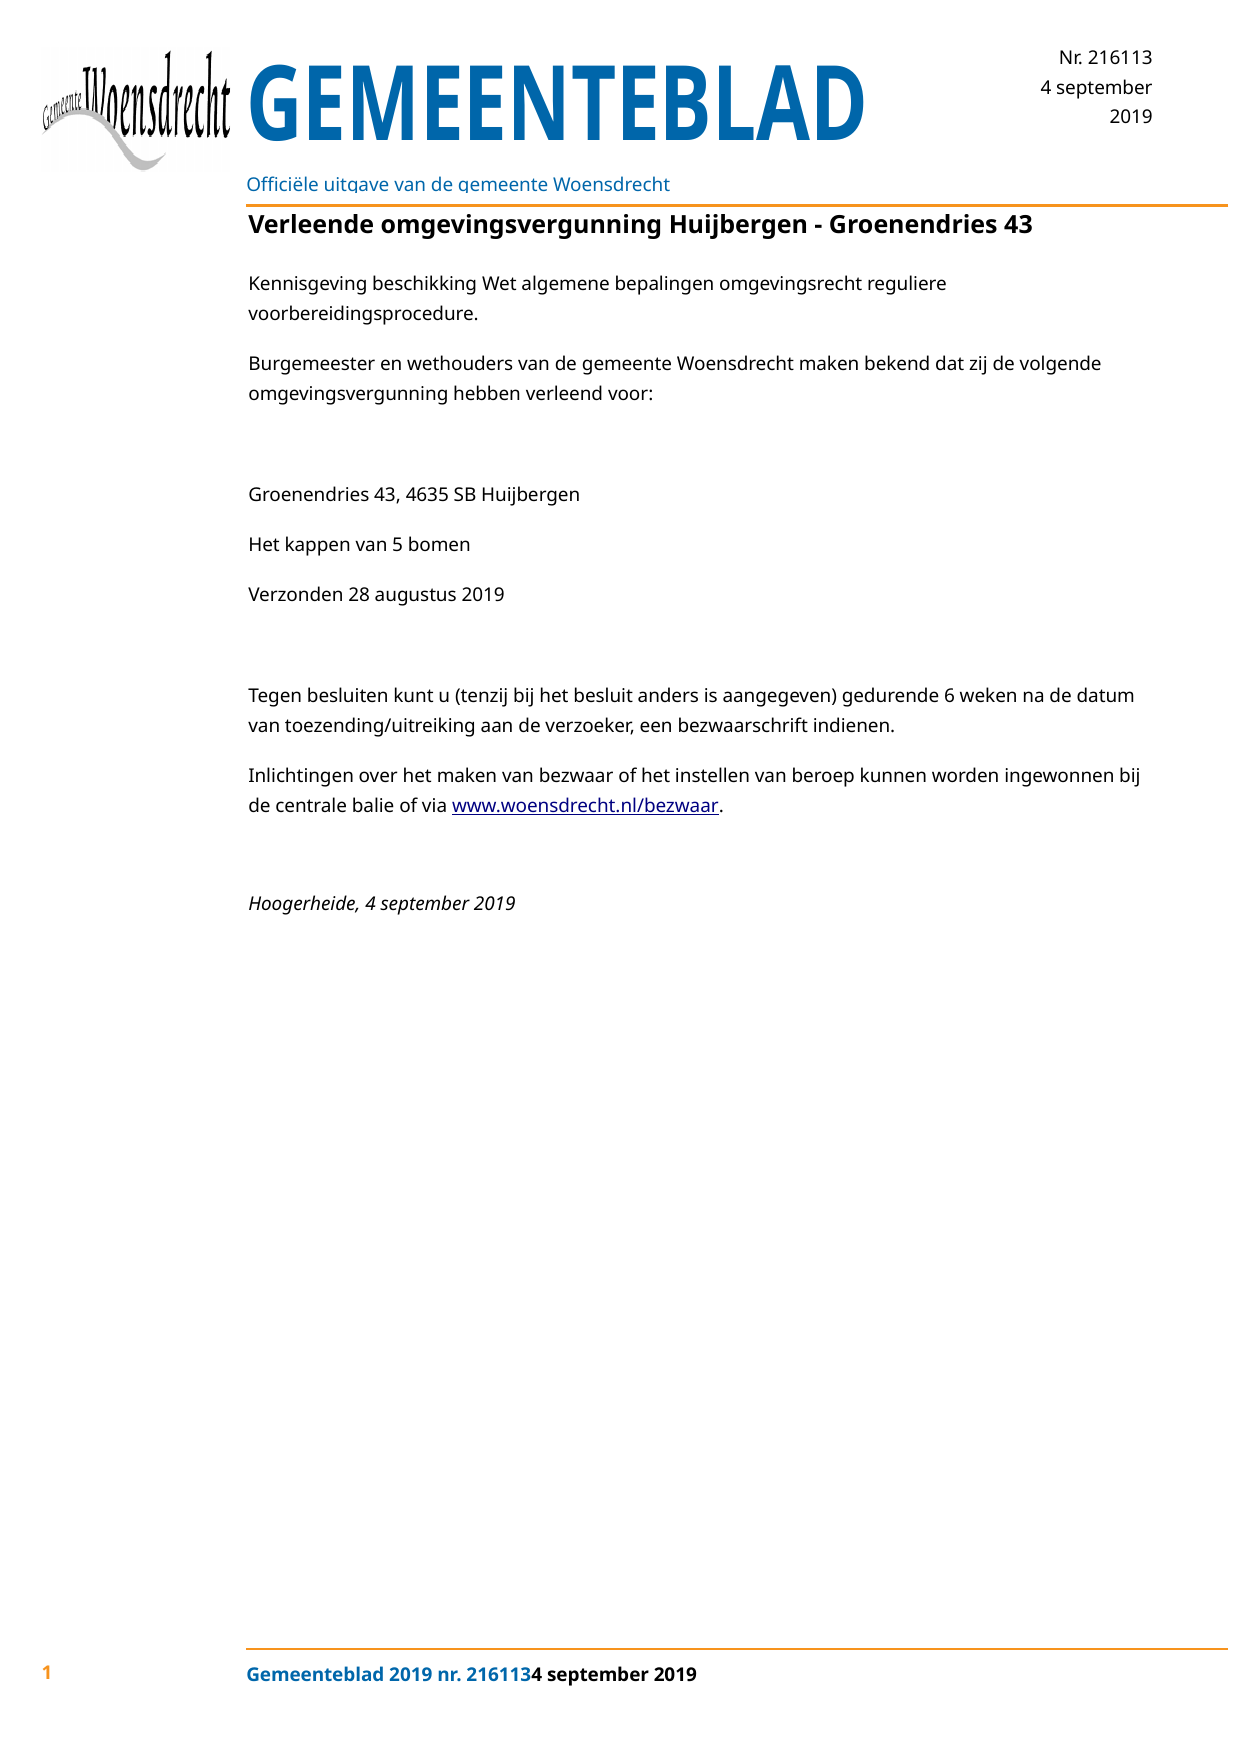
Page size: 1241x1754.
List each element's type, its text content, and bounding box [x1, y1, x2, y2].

text Tegen besluiten kunt u (tenzij bij het besluit anders is aangegeven) gedurende 6 weken na de datum van toezending/uitreiking aan de verzoeker, een bezwaarschrift indienen. [248, 682, 1152, 738]
text Burgemeester en wethouders van de gemeente Woensdrecht maken bekend dat zij de volgende omgevingsvergunning hebben verleend voor: [248, 350, 1152, 406]
text Hoogerheide, 4 september 2019 [248, 890, 1152, 916]
text Inlichtingen over het maken van bezwaar of het instellen van beroep kunnen worden ingewonnen bij de centrale balie of via www.woensdrecht.nl/bezwaar. [248, 762, 1152, 818]
text Kennisgeving beschikking Wet algemene bepalingen omgevingsrecht reguliere voorbereidingsprocedure. [248, 270, 1152, 326]
picture [41, 47, 231, 172]
text Het kappen van 5 bomen [248, 531, 1152, 557]
text Groenendries 43, 4635 SB Huijbergen [248, 481, 1152, 506]
text Verleende omgevingsvergunning Huijbergen - Groenendries 43 [248, 207, 1152, 241]
text Verzonden 28 augustus 2019 [248, 582, 1152, 607]
